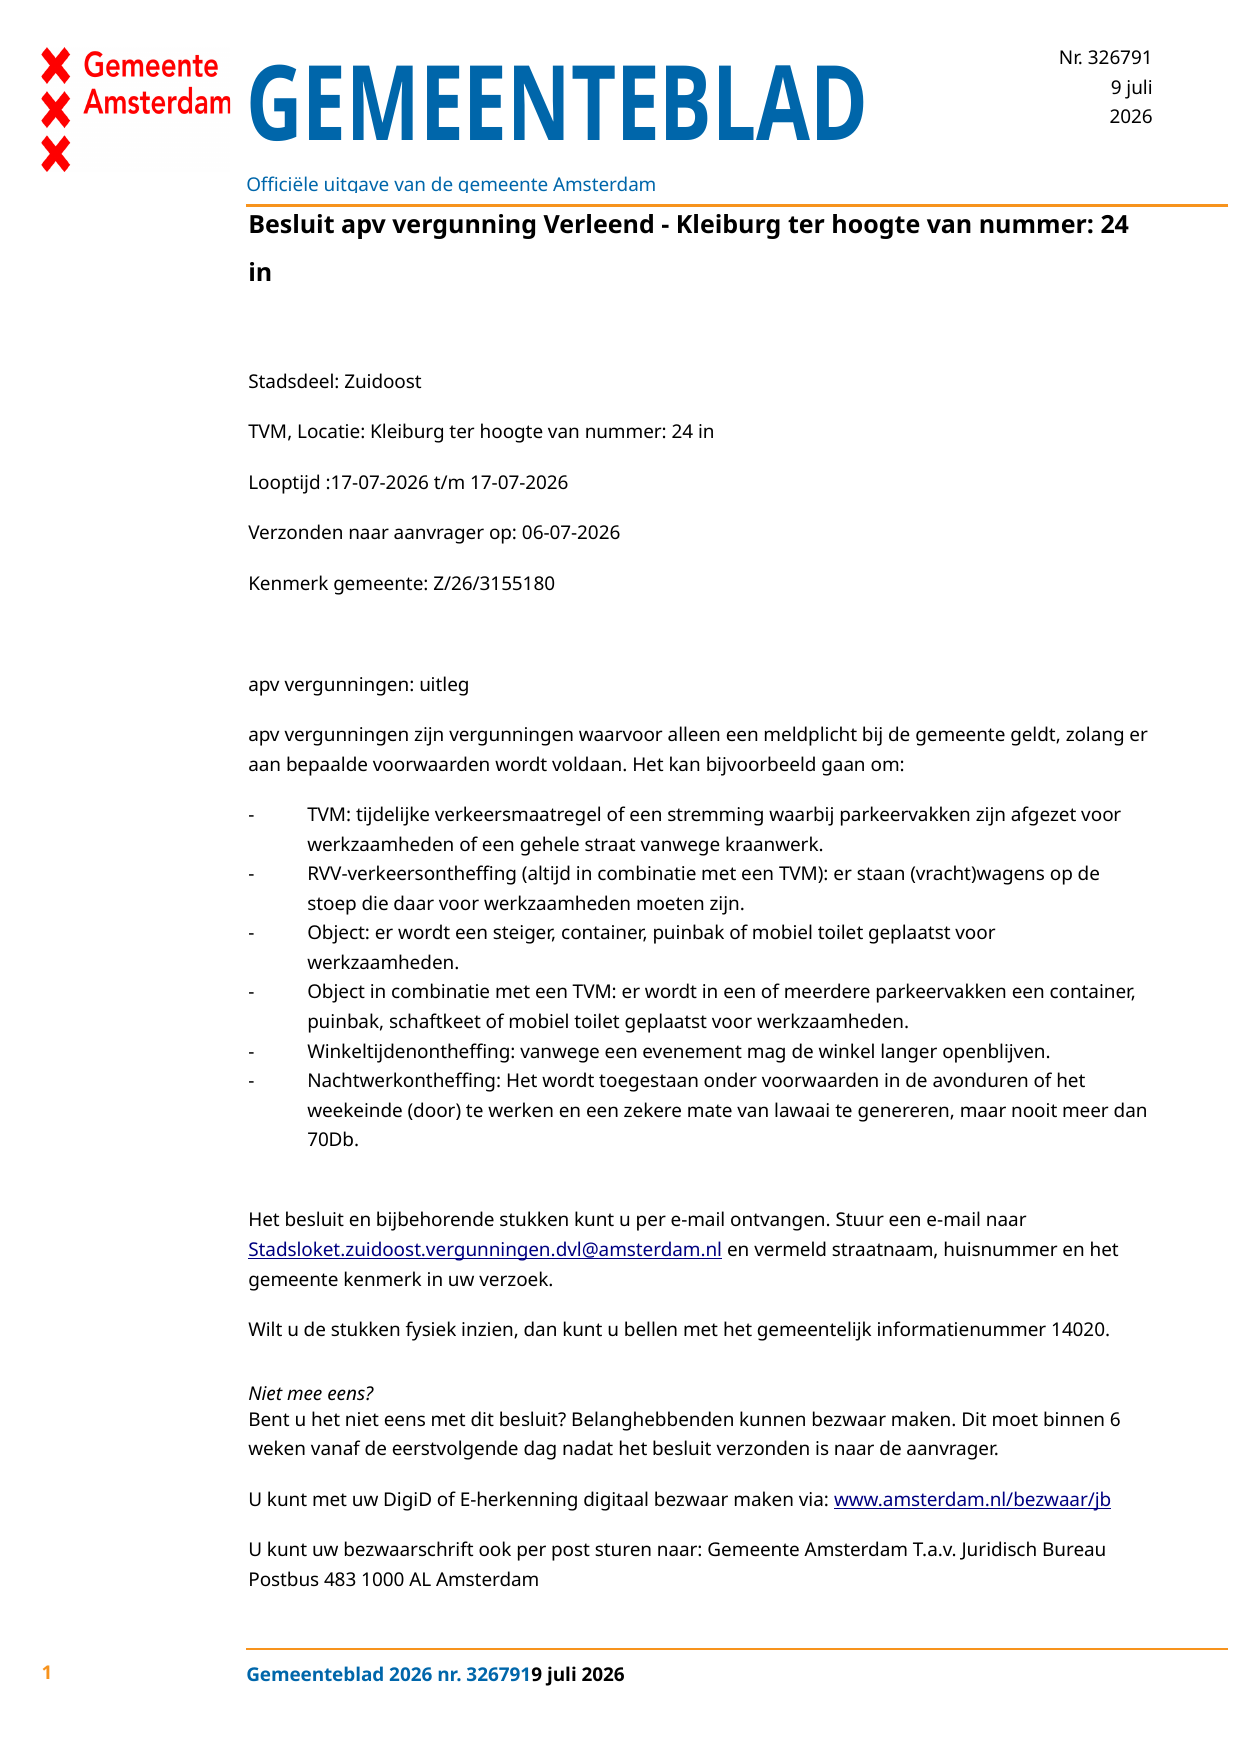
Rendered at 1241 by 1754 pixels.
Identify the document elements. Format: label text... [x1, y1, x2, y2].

text Stadsdeel: Zuidoost [248, 368, 1152, 394]
text Het besluit en bijbehorende stukken kunt u per e-mail ontvangen. Stuur een e-mail naar Stadsloket.zuidoost.vergunningen.dvl@amsterdam.nl en vermeld straatnaam, huisnummer en het gemeente kenmerk in uw verzoek. [248, 1207, 1152, 1292]
text apv vergunningen zijn vergunningen waarvoor alleen een meldplicht bij de gemeente geldt, zolang er aan bepaalde voorwaarden wordt voldaan. Het kan bijvoorbeeld gaan om: [248, 721, 1152, 777]
text Niet mee eens? [248, 1380, 1152, 1406]
text TVM, Locatie: Kleiburg ter hoogte van nummer: 24 in [248, 419, 1152, 444]
text U kunt uw bezwaarschrift ook per post sturen naar: Gemeente Amsterdam T.a.v. Juridisch Bureau Postbus 483 1000 AL Amsterdam [248, 1536, 1152, 1592]
text Kenmerk gemeente: Z/26/3155180 [248, 570, 1152, 596]
text Verzonden naar aanvrager op: 06-07-2026 [248, 519, 1152, 545]
list Nachtwerkontheffing: Het wordt toegestaan onder voorwaarden in de avonduren of het weekeinde (door) te werken en een zekere mate van lawaai te genereren, maar nooit meer dan 70Db. [248, 1067, 1152, 1152]
list Object in combinatie met een TVM: er wordt in een of meerdere parkeervakken een container, puinbak, schaftkeet of mobiel toilet geplaatst voor werkzaamheden. [248, 979, 1152, 1034]
text Bent u het niet eens met dit besluit? Belanghebbenden kunnen bezwaar maken. Dit moet binnen 6 weken vanaf de eerstvolgende dag nadat het besluit verzonden is naar de aanvrager. [248, 1406, 1152, 1461]
text Wilt u de stukken fysiek inzien, dan kunt u bellen met het gemeentelijk informatienummer 14020. [248, 1316, 1152, 1342]
text Looptijd :17-07-2026 t/m 17-07-2026 [248, 469, 1152, 495]
list Winkeltijdenontheffing: vanwege een evenement mag de winkel langer openblijven. [248, 1038, 1152, 1064]
text apv vergunningen: uitleg [248, 671, 1152, 697]
text Besluit apv vergunning Verleend - Kleiburg ter hoogte van nummer: 24 in [248, 207, 1152, 288]
list Object: er wordt een steiger, container, puinbak of mobiel toilet geplaatst voor werkzaamheden. [248, 919, 1152, 975]
list RVV-verkeersontheffing (altijd in combinatie met een TVM): er staan (vracht)wagens op de stoep die daar voor werkzaamheden moeten zijn. [248, 860, 1152, 916]
list TVM: tijdelijke verkeersmaatregel of een stremming waarbij parkeervakken zijn afgezet voor werkzaamheden of een gehele straat vanwege kraanwerk. [248, 801, 1152, 857]
text U kunt met uw DigiD of E-herkenning digitaal bezwaar maken via: www.amsterdam.nl/bezwaar/jb [248, 1486, 1152, 1512]
picture [41, 47, 231, 172]
